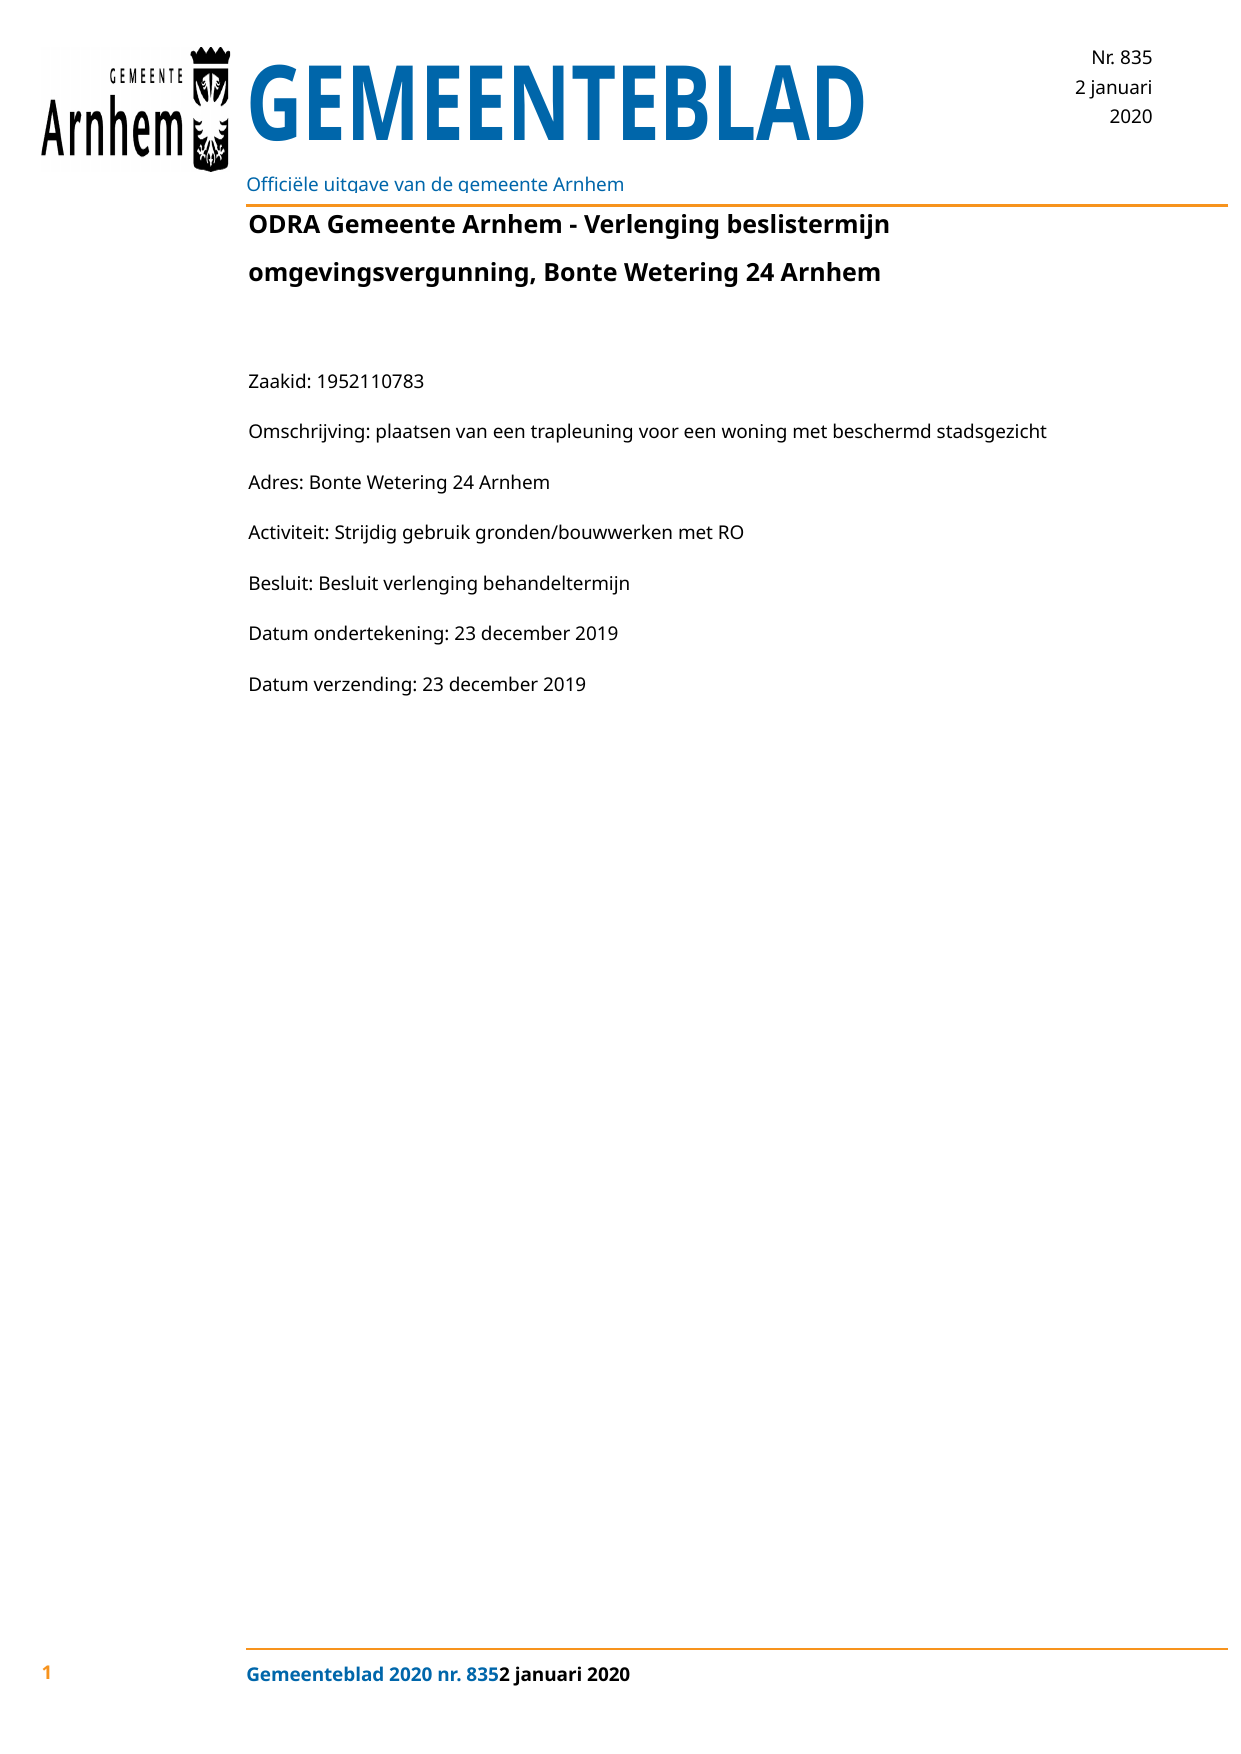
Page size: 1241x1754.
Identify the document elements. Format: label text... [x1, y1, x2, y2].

text Omschrijving: plaatsen van een trapleuning voor een woning met beschermd stadsgezicht [248, 419, 1152, 444]
text Activiteit: Strijdig gebruik gronden/bouwwerken met RO [248, 519, 1152, 545]
text Datum ondertekening: 23 december 2019 [248, 620, 1152, 646]
text Adres: Bonte Wetering 24 Arnhem [248, 469, 1152, 495]
text Zaakid: 1952110783 [248, 368, 1152, 394]
text Datum verzending: 23 december 2019 [248, 671, 1152, 697]
picture [41, 47, 231, 172]
text Besluit: Besluit verlenging behandeltermijn [248, 570, 1152, 596]
text ODRA Gemeente Arnhem - Verlenging beslistermijn omgevingsvergunning, Bonte Wetering 24 Arnhem [248, 207, 1152, 288]
